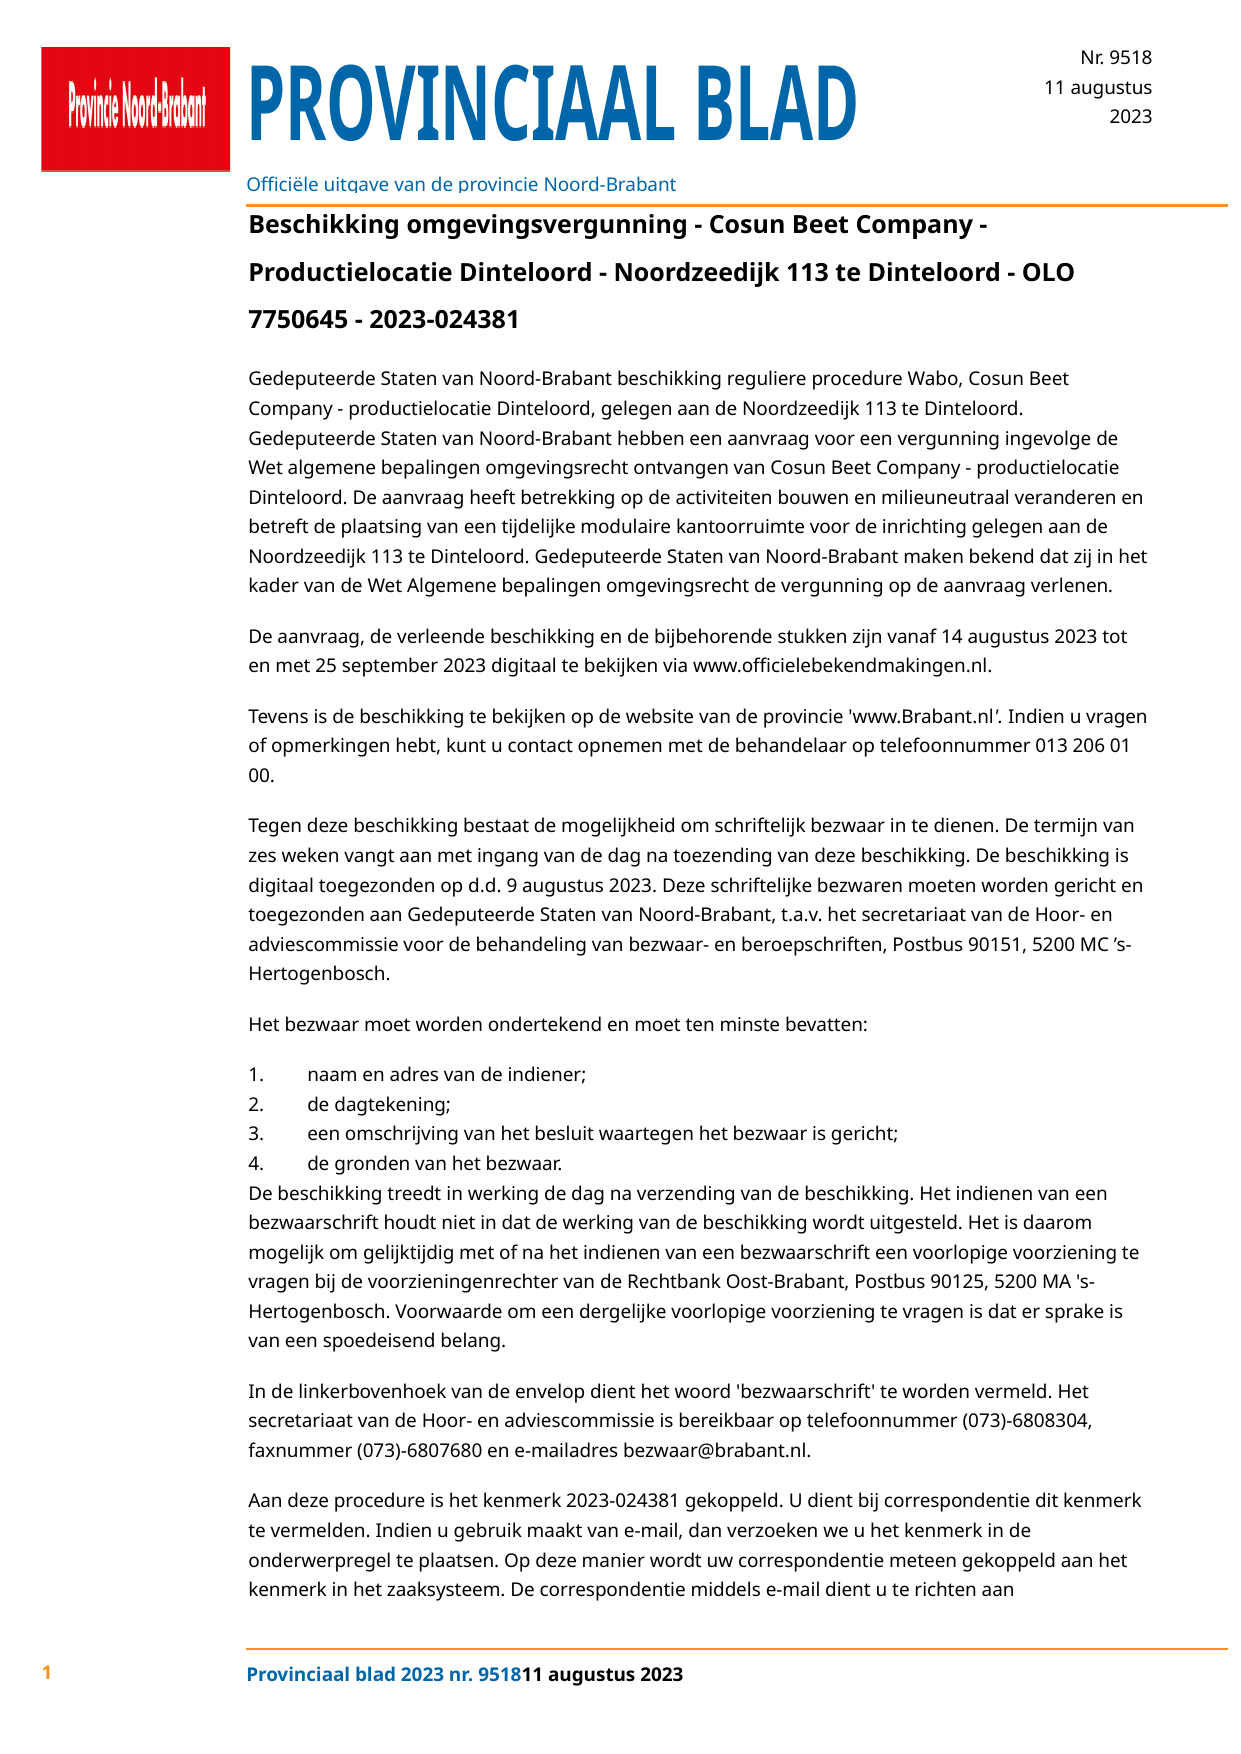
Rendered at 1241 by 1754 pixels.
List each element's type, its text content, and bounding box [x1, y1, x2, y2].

list de dagtekening; [248, 1091, 1152, 1117]
text Tegen deze beschikking bestaat de mogelijkheid om schriftelijk bezwaar in te dienen. De termijn van zes weken vangt aan met ingang van de dag na toezending van deze beschikking. De beschikking is digitaal toegezonden op d.d. 9 augustus 2023. Deze schriftelijke bezwaren moeten worden gericht en toegezonden aan Gedeputeerde Staten van Noord-Brabant, t.a.v. het secretariaat van de Hoor- en adviescommissie voor de behandeling van bezwaar- en beroepschriften, Postbus 90151, 5200 MC ’s-Hertogenbosch. [248, 813, 1152, 986]
text Beschikking omgevingsvergunning - Cosun Beet Company - Productielocatie Dinteloord - Noordzeedijk 113 te Dinteloord - OLO 7750645 - 2023-024381 [248, 207, 1152, 336]
text De beschikking treedt in werking de dag na verzending van de beschikking. Het indienen van een bezwaarschrift houdt niet in dat de werking van de beschikking wordt uitgesteld. Het is daarom mogelijk om gelijktijdig met of na het indienen van een bezwaarschrift een voorlopige voorziening te vragen bij de voorzieningenrechter van de Rechtbank Oost-Brabant, Postbus 90125, 5200 MA 's-Hertogenbosch. Voorwaarde om een dergelijke voorlopige voorziening te vragen is dat er sprake is van een spoedeisend belang. [248, 1180, 1152, 1353]
text Gedeputeerde Staten van Noord-Brabant beschikking reguliere procedure Wabo, Cosun Beet Company - productielocatie Dinteloord, gelegen aan de Noordzeedijk 113 te Dinteloord. Gedeputeerde Staten van Noord-Brabant hebben een aanvraag voor een vergunning ingevolge de Wet algemene bepalingen omgevingsrecht ontvangen van Cosun Beet Company - productielocatie Dinteloord. De aanvraag heeft betrekking op de activiteiten bouwen en milieuneutraal veranderen en betreft de plaatsing van een tijdelijke modulaire kantoorruimte voor de inrichting gelegen aan de Noordzeedijk 113 te Dinteloord. Gedeputeerde Staten van Noord-Brabant maken bekend dat zij in het kader van de Wet Algemene bepalingen omgevingsrecht de vergunning op de aanvraag verlenen. [248, 366, 1152, 598]
list naam en adres van de indiener; [248, 1061, 1152, 1087]
picture [41, 47, 231, 172]
list een omschrijving van het besluit waartegen het bezwaar is gericht; [248, 1121, 1152, 1146]
text Het bezwaar moet worden ondertekend en moet ten minste bevatten: [248, 1011, 1152, 1037]
text In de linkerbovenhoek van de envelop dient het woord 'bezwaarschrift' te worden vermeld. Het secretariaat van de Hoor- en adviescommissie is bereikbaar op telefoonnummer (073)-6808304, faxnummer (073)-6807680 en e-mailadres bezwaar@brabant.nl. [248, 1378, 1152, 1463]
list de gronden van het bezwaar. [248, 1150, 1152, 1176]
text De aanvraag, de verleende beschikking en de bijbehorende stukken zijn vanaf 14 augustus 2023 tot en met 25 september 2023 digitaal te bekijken via www.officielebekendmakingen.nl. [248, 623, 1152, 678]
text Aan deze procedure is het kenmerk 2023-024381 gekoppeld. U dient bij correspondentie dit kenmerk te vermelden. Indien u gebruik maakt van e-mail, dan verzoeken we u het kenmerk in de onderwerpregel te plaatsen. Op deze manier wordt uw correspondentie meteen gekoppeld aan het kenmerk in het zaaksysteem. De correspondentie middels e-mail dient u te richten aan [248, 1488, 1152, 1602]
text Tevens is de beschikking te bekijken op de website van de provincie 'www.Brabant.nl'. Indien u vragen of opmerkingen hebt, kunt u contact opnemen met de behandelaar op telefoonnummer 013 206 01 00. [248, 703, 1152, 788]
